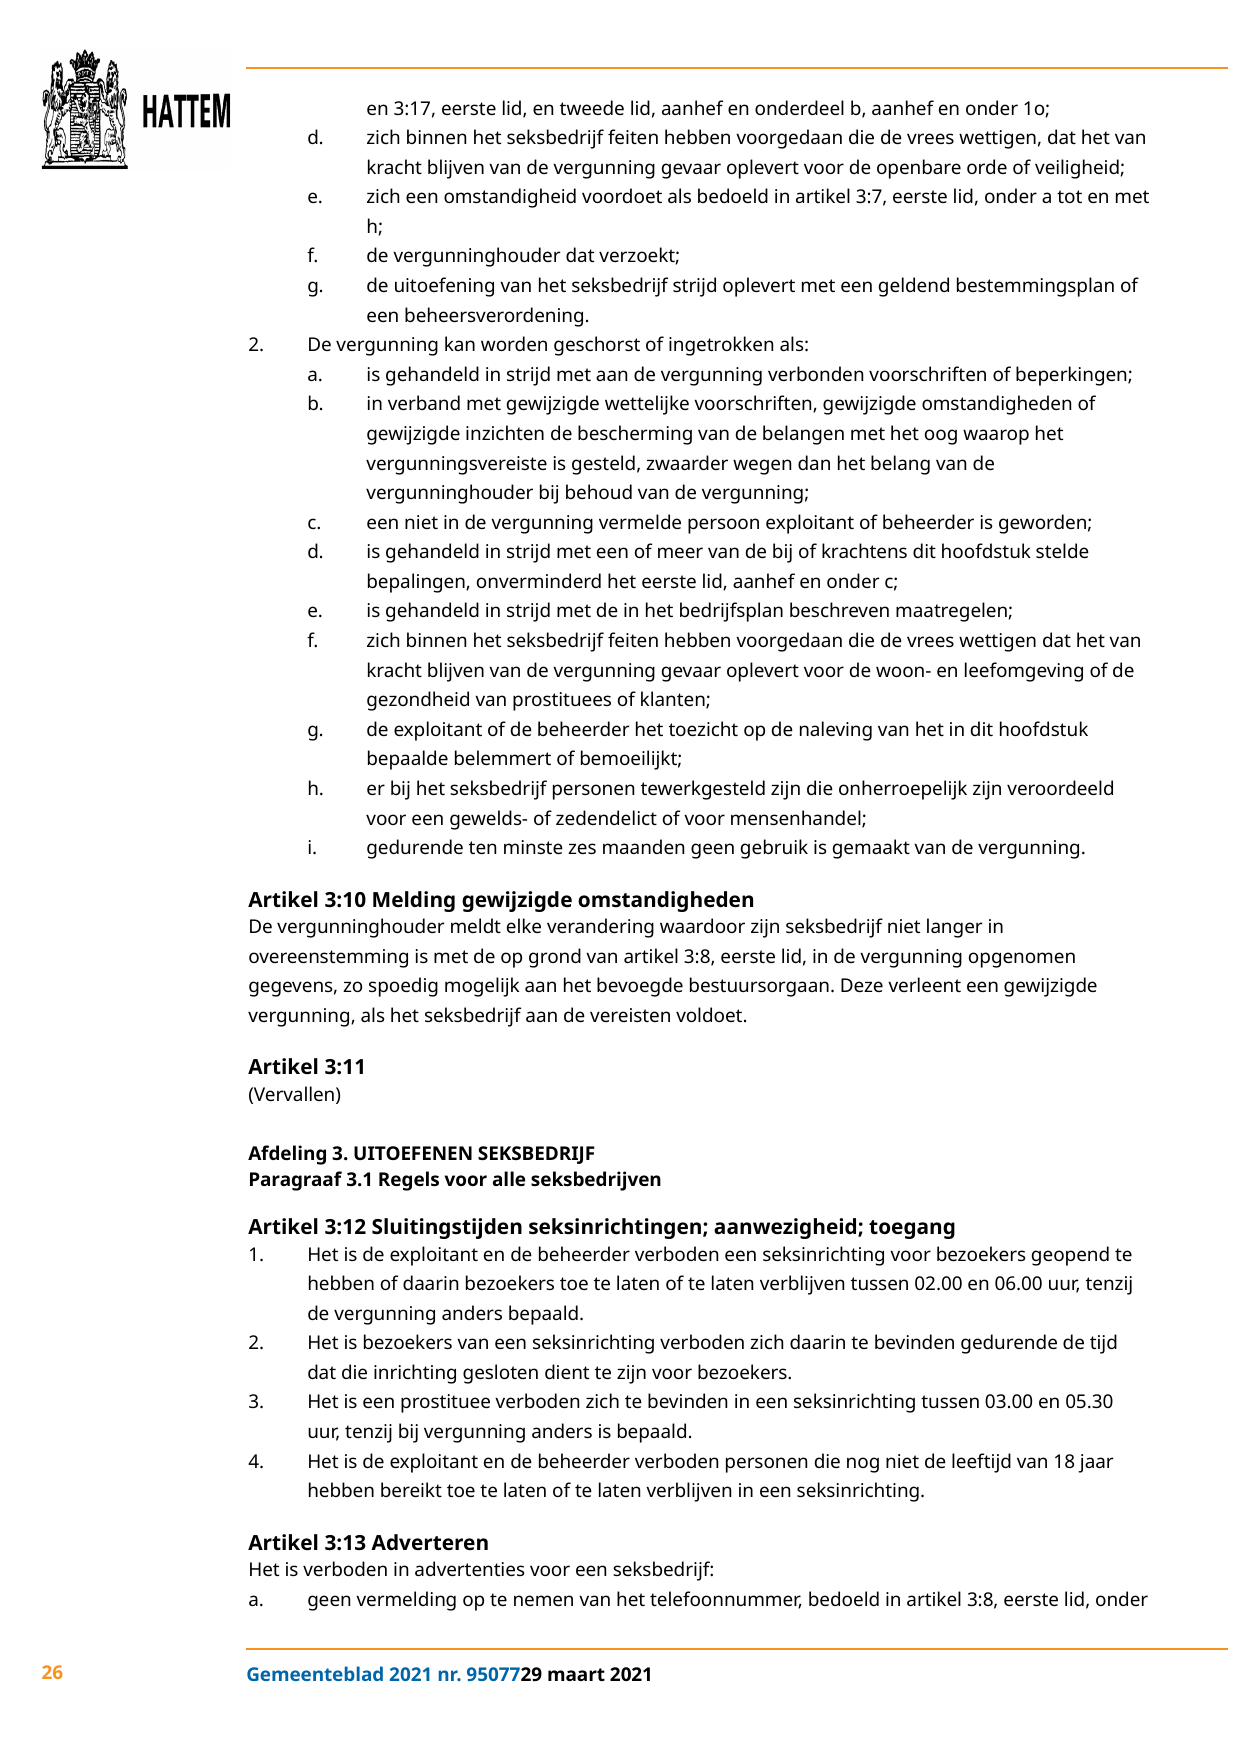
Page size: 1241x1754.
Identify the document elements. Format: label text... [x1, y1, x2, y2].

list geen vermelding op te nemen van het telefoonnummer, bedoeld in artikel 3:8, eerste lid, onder [248, 1586, 1152, 1612]
text Afdeling 3. UITOEFENEN SEKSBEDRIJF [248, 1140, 1152, 1166]
text Artikel 3:10 Melding gewijzigde omstandigheden [248, 885, 1152, 913]
list Het is de exploitant en de beheerder verboden een seksinrichting voor bezoekers geopend te hebben of daarin bezoekers toe te laten of te laten verblijven tussen 02.00 en 06.00 uur, tenzij de vergunning anders bepaald. [248, 1241, 1152, 1326]
list is gehandeld in strijd met de in het bedrijfsplan beschreven maatregelen; [307, 598, 1152, 623]
picture [41, 47, 231, 172]
list er bij het seksbedrijf personen tewerkgesteld zijn die onherroepelijk zijn veroordeeld voor een gewelds- of zedendelict of voor mensenhandel; [307, 775, 1152, 831]
text Artikel 3:11 [248, 1052, 1152, 1081]
list is gehandeld in strijd met een of meer van de bij of krachtens dit hoofdstuk stelde bepalingen, onverminderd het eerste lid, aanhef en onder c; [307, 538, 1152, 594]
list Het is een prostituee verboden zich te bevinden in een seksinrichting tussen 03.00 en 05.30 uur, tenzij bij vergunning anders is bepaald. [248, 1389, 1152, 1444]
text Paragraaf 3.1 Regels voor alle seksbedrijven [248, 1166, 1152, 1191]
text De vergunninghouder meldt elke verandering waardoor zijn seksbedrijf niet langer in overeenstemming is met de op grond van artikel 3:8, eerste lid, in de vergunning opgenomen gegevens, zo spoedig mogelijk aan het bevoegde bestuursorgaan. Deze verleent een gewijzigde vergunning, als het seksbedrijf aan de vereisten voldoet. [248, 913, 1152, 1028]
text Artikel 3:13 Adverteren [248, 1528, 1152, 1556]
text Artikel 3:12 Sluitingstijden seksinrichtingen; aanwezigheid; toegang [248, 1212, 1152, 1241]
list de uitoefening van het seksbedrijf strijd oplevert met een geldend bestemmingsplan of een beheersverordening. [307, 272, 1152, 328]
list zich een omstandigheid voordoet als bedoeld in artikel 3:7, eerste lid, onder a tot en met h; [307, 183, 1152, 239]
text (Vervallen) [248, 1081, 1152, 1107]
list in verband met gewijzigde wettelijke voorschriften, gewijzigde omstandigheden of gewijzigde inzichten de bescherming van de belangen met het oog waarop het vergunningsvereiste is gesteld, zwaarder wegen dan het belang van de vergunninghouder bij behoud van de vergunning; [307, 391, 1152, 505]
list de exploitant of de beheerder het toezicht op de naleving van het in dit hoofdstuk bepaalde belemmert of bemoeilijkt; [307, 716, 1152, 771]
list en 3:17, eerste lid, en tweede lid, aanhef en onderdeel b, aanhef en onder 1o; [307, 95, 1152, 121]
list zich binnen het seksbedrijf feiten hebben voorgedaan die de vrees wettigen dat het van kracht blijven van de vergunning gevaar oplevert voor de woon- en leefomgeving of de gezondheid van prostituees of klanten; [307, 627, 1152, 712]
list een niet in de vergunning vermelde persoon exploitant of beheerder is geworden; [307, 509, 1152, 535]
list de vergunninghouder dat verzoekt; [307, 243, 1152, 268]
text Het is verboden in advertenties voor een seksbedrijf: [248, 1556, 1152, 1582]
list zich binnen het seksbedrijf feiten hebben voorgedaan die de vrees wettigen, dat het van kracht blijven van de vergunning gevaar oplevert voor de openbare orde of veiligheid; [307, 124, 1152, 180]
list Het is de exploitant en de beheerder verboden personen die nog niet de leeftijd van 18 jaar hebben bereikt toe te laten of te laten verblijven in een seksinrichting. [248, 1448, 1152, 1503]
list De vergunning kan worden geschorst of ingetrokken als: [248, 331, 1152, 357]
list gedurende ten minste zes maanden geen gebruik is gemaakt van de vergunning. [307, 834, 1152, 860]
list is gehandeld in strijd met aan de vergunning verbonden voorschriften of beperkingen; [307, 361, 1152, 387]
list Het is bezoekers van een seksinrichting verboden zich daarin te bevinden gedurende de tijd dat die inrichting gesloten dient te zijn voor bezoekers. [248, 1329, 1152, 1385]
